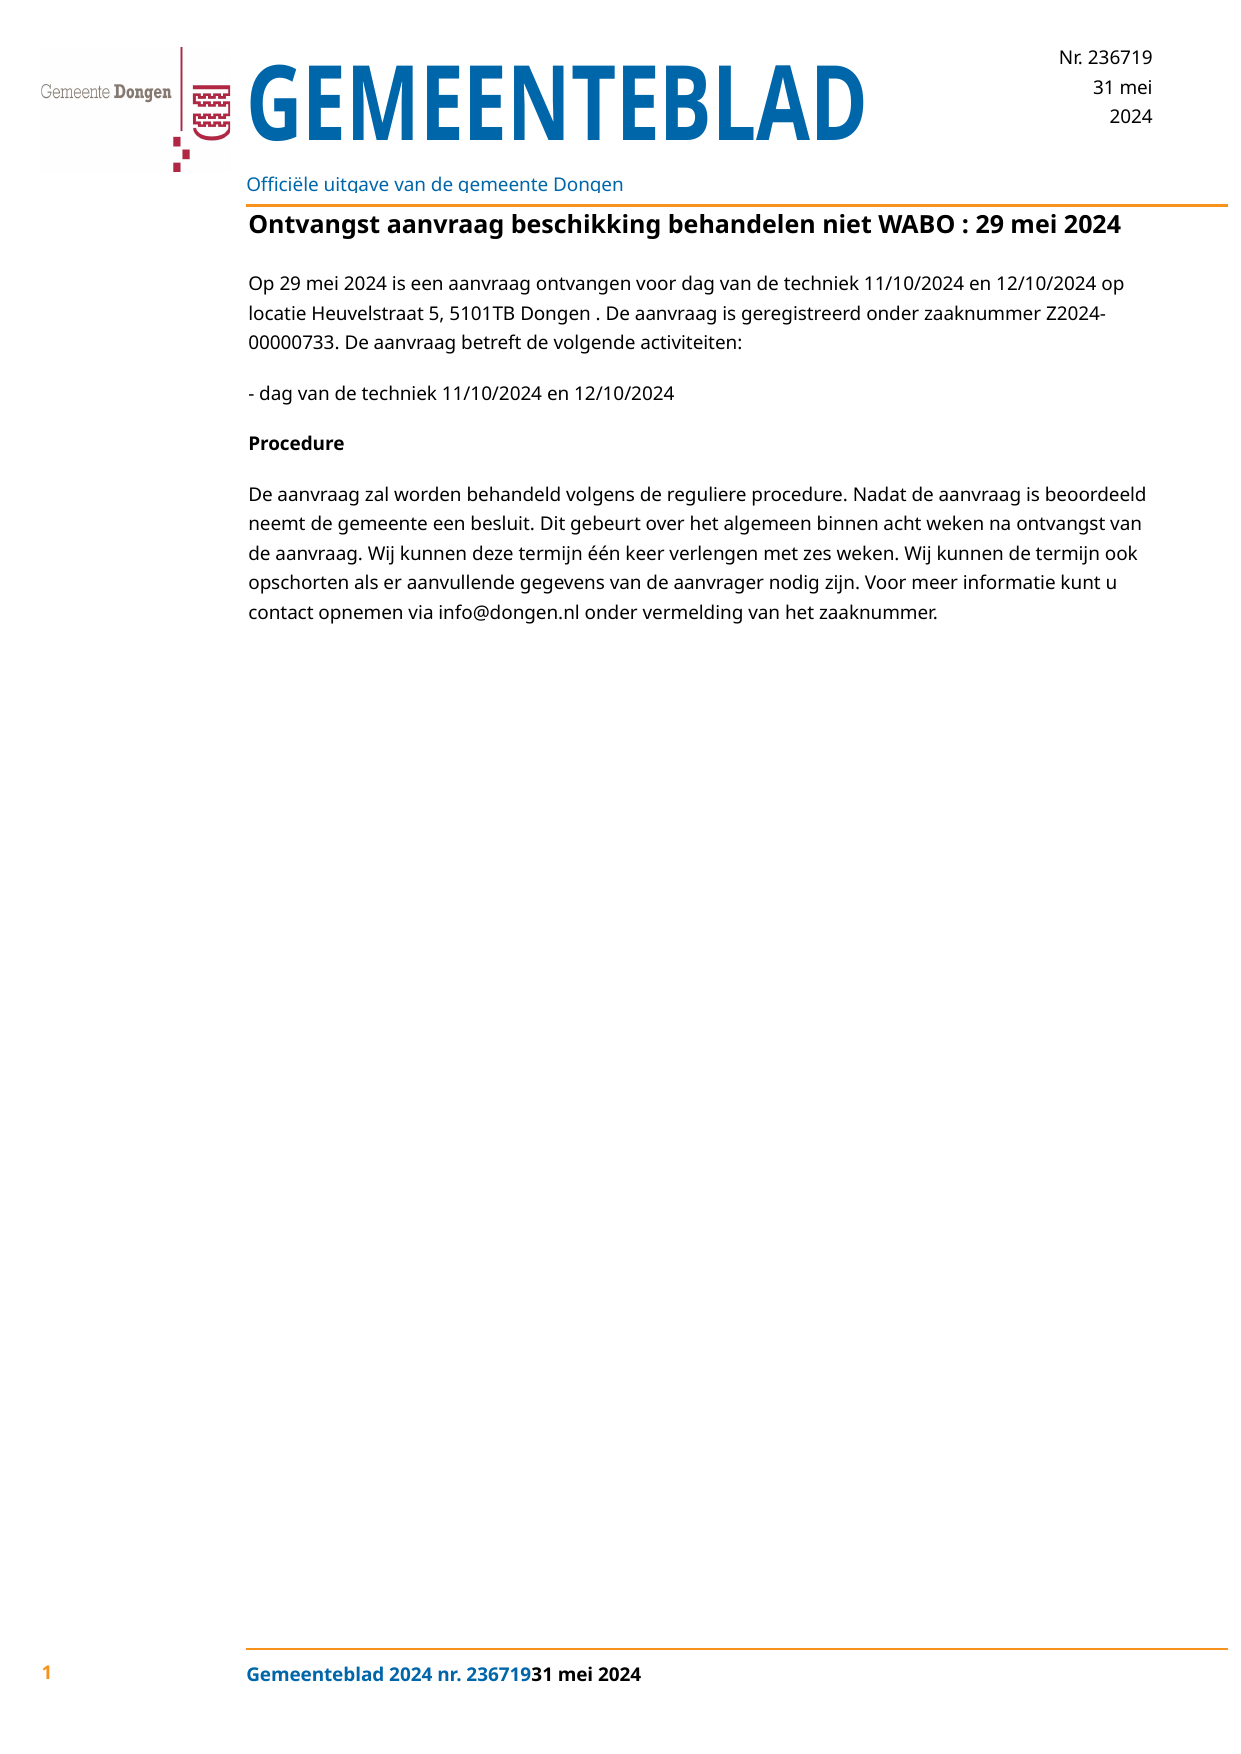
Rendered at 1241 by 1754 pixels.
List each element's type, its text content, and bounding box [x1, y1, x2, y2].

text Ontvangst aanvraag beschikking behandelen niet WABO : 29 mei 2024 [248, 207, 1152, 241]
text - dag van de techniek 11/10/2024 en 12/10/2024 [248, 380, 1152, 406]
picture [41, 47, 231, 172]
text Op 29 mei 2024 is een aanvraag ontvangen voor dag van de techniek 11/10/2024 en 12/10/2024 op locatie Heuvelstraat 5, 5101TB Dongen . De aanvraag is geregistreerd onder zaaknummer Z2024-00000733. De aanvraag betreft de volgende activiteiten: [248, 270, 1152, 355]
text Procedure [248, 430, 1152, 456]
text De aanvraag zal worden behandeld volgens de reguliere procedure. Nadat de aanvraag is beoordeeld neemt de gemeente een besluit. Dit gebeurt over het algemeen binnen acht weken na ontvangst van de aanvraag. Wij kunnen deze termijn één keer verlengen met zes weken. Wij kunnen de termijn ook opschorten als er aanvullende gegevens van de aanvrager nodig zijn. Voor meer informatie kunt u contact opnemen via info@dongen.nl onder vermelding van het zaaknummer. [248, 481, 1152, 625]
